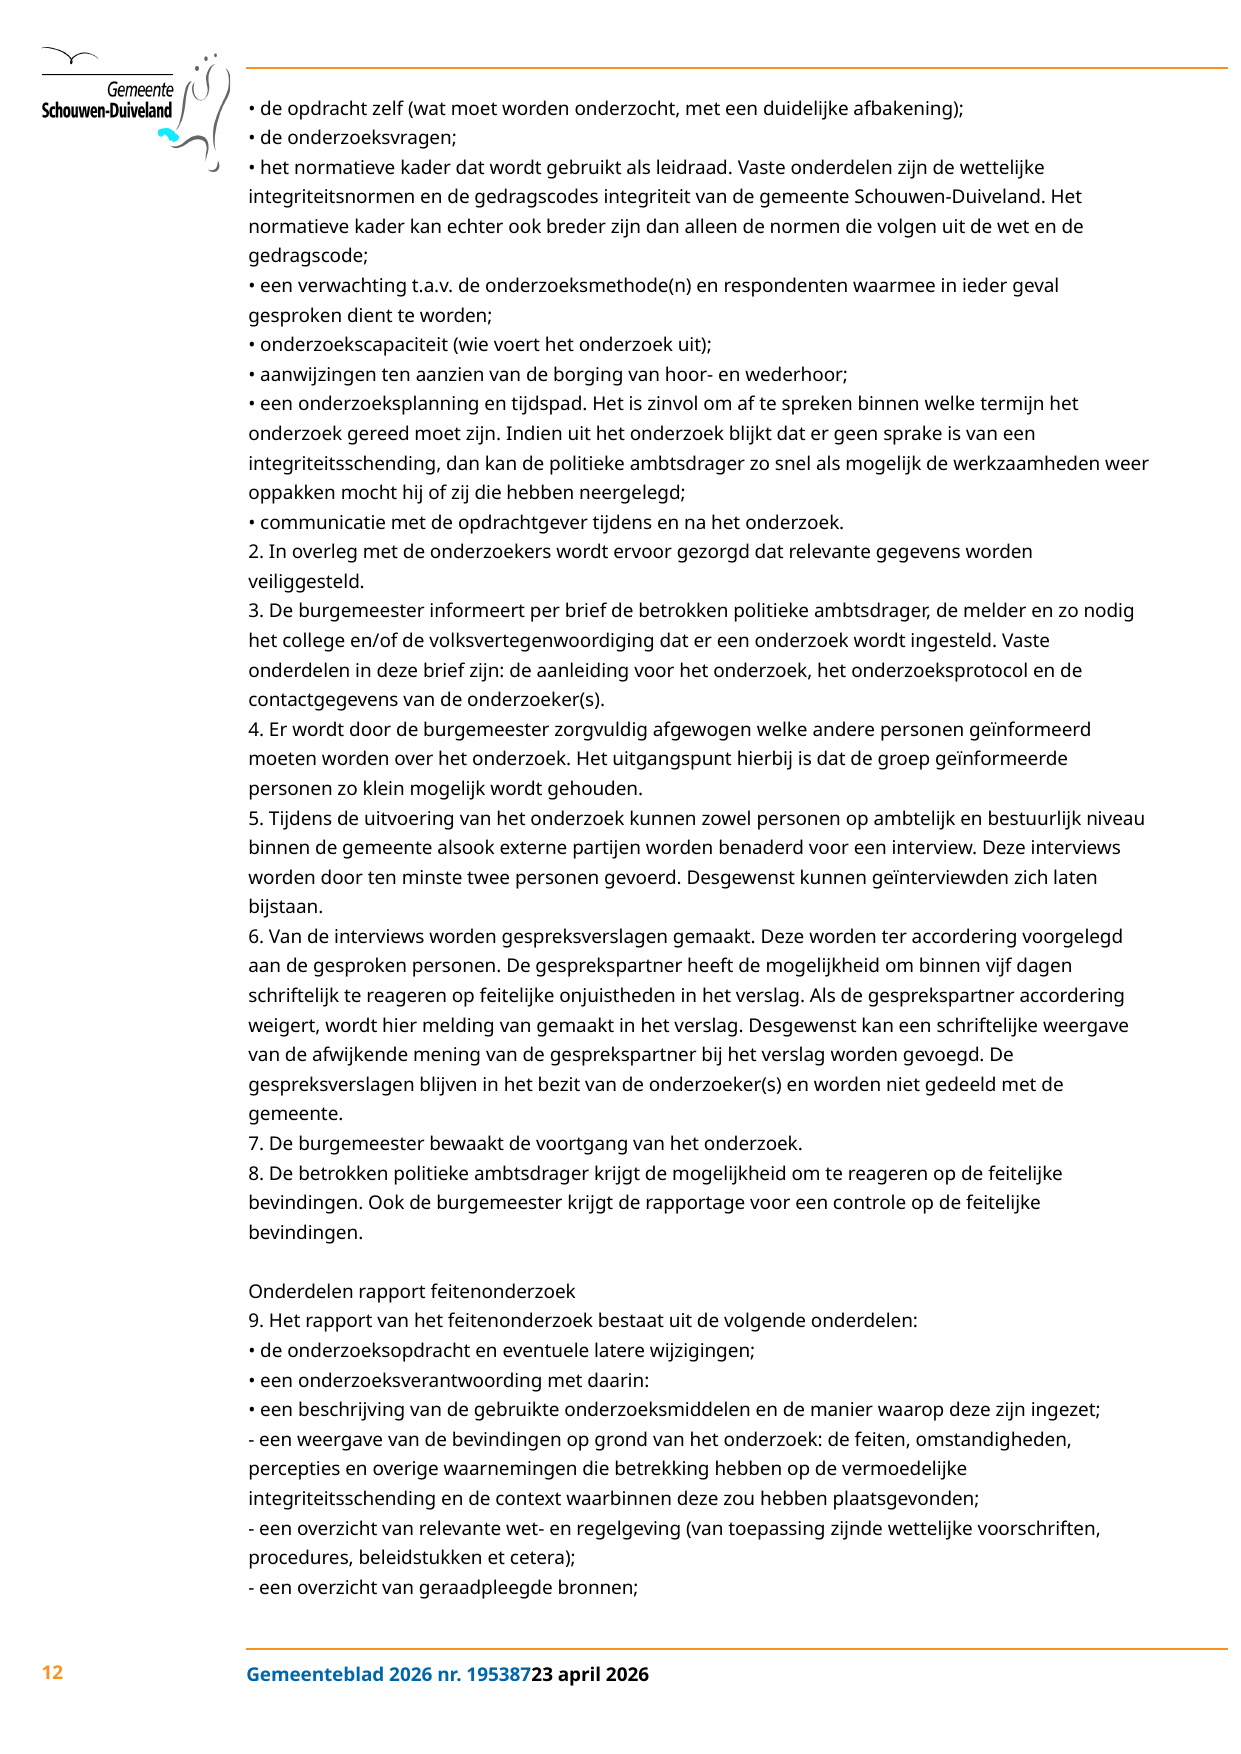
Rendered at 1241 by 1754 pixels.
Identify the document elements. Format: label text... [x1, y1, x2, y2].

text 3. De burgemeester informeert per brief de betrokken politieke ambtsdrager, de melder en zo nodig het college en/of de volksvertegenwoordiging dat er een onderzoek wordt ingesteld. Vaste onderdelen in deze brief zijn: de aanleiding voor het onderzoek, het onderzoeksprotocol en de contactgegevens van de onderzoeker(s). [248, 598, 1152, 712]
text • de onderzoeksvragen; [248, 124, 1152, 150]
text 8. De betrokken politieke ambtsdrager krijgt de mogelijkheid om te reageren op de feitelijke bevindingen. Ook de burgemeester krijgt de rapportage voor een controle op de feitelijke bevindingen. [248, 1160, 1152, 1245]
text Onderdelen rapport feitenonderzoek [248, 1278, 1152, 1304]
text • de opdracht zelf (wat moet worden onderzocht, met een duidelijke afbakening); [248, 95, 1152, 121]
text • het normatieve kader dat wordt gebruikt als leidraad. Vaste onderdelen zijn de wettelijke integriteitsnormen en de gedragscodes integriteit van de gemeente Schouwen-Duiveland. Het normatieve kader kan echter ook breder zijn dan alleen de normen die volgen uit de wet en de gedragscode; [248, 154, 1152, 268]
text • aanwijzingen ten aanzien van de borging van hoor- en wederhoor; [248, 361, 1152, 387]
text 6. Van de interviews worden gespreksverslagen gemaakt. Deze worden ter accordering voorgelegd aan de gesproken personen. De gesprekspartner heeft de mogelijkheid om binnen vijf dagen schriftelijk te reageren op feitelijke onjuistheden in het verslag. Als de gesprekspartner accordering weigert, wordt hier melding van gemaakt in het verslag. Desgewenst kan een schriftelijke weergave van de afwijkende mening van de gesprekspartner bij het verslag worden gevoegd. De gespreksverslagen blijven in het bezit van de onderzoeker(s) en worden niet gedeeld met de gemeente. [248, 923, 1152, 1126]
text 9. Het rapport van het feitenonderzoek bestaat uit de volgende onderdelen: [248, 1308, 1152, 1333]
text • een beschrijving van de gebruikte onderzoeksmiddelen en de manier waarop deze zijn ingezet; [248, 1396, 1152, 1422]
text • een onderzoeksplanning en tijdspad. Het is zinvol om af te spreken binnen welke termijn het onderzoek gereed moet zijn. Indien uit het onderzoek blijkt dat er geen sprake is van een integriteitsschending, dan kan de politieke ambtsdrager zo snel als mogelijk de werkzaamheden weer oppakken mocht hij of zij die hebben neergelegd; [248, 391, 1152, 505]
text • een onderzoeksverantwoording met daarin: [248, 1367, 1152, 1393]
text • onderzoekscapaciteit (wie voert het onderzoek uit); [248, 331, 1152, 357]
text • communicatie met de opdrachtgever tijdens en na het onderzoek. [248, 509, 1152, 535]
text - een weergave van de bevindingen op grond van het onderzoek: de feiten, omstandigheden, percepties en overige waarnemingen die betrekking hebben op de vermoedelijke integriteitsschending en de context waarbinnen deze zou hebben plaatsgevonden; [248, 1426, 1152, 1511]
text 5. Tijdens de uitvoering van het onderzoek kunnen zowel personen op ambtelijk en bestuurlijk niveau binnen de gemeente alsook externe partijen worden benaderd voor een interview. Deze interviews worden door ten minste twee personen gevoerd. Desgewenst kunnen geïnterviewden zich laten bijstaan. [248, 805, 1152, 919]
text • een verwachting t.a.v. de onderzoeksmethode(n) en respondenten waarmee in ieder geval gesproken dient te worden; [248, 272, 1152, 328]
picture [41, 47, 231, 172]
text 2. In overleg met de onderzoekers wordt ervoor gezorgd dat relevante gegevens worden veiliggesteld. [248, 538, 1152, 594]
text - een overzicht van geraadpleegde bronnen; [248, 1574, 1152, 1600]
text • de onderzoeksopdracht en eventuele latere wijzigingen; [248, 1337, 1152, 1363]
text 7. De burgemeester bewaakt de voortgang van het onderzoek. [248, 1130, 1152, 1156]
text 4. Er wordt door de burgemeester zorgvuldig afgewogen welke andere personen geïnformeerd moeten worden over het onderzoek. Het uitgangspunt hierbij is dat de groep geïnformeerde personen zo klein mogelijk wordt gehouden. [248, 716, 1152, 801]
text - een overzicht van relevante wet- en regelgeving (van toepassing zijnde wettelijke voorschriften, procedures, beleidstukken et cetera); [248, 1515, 1152, 1570]
